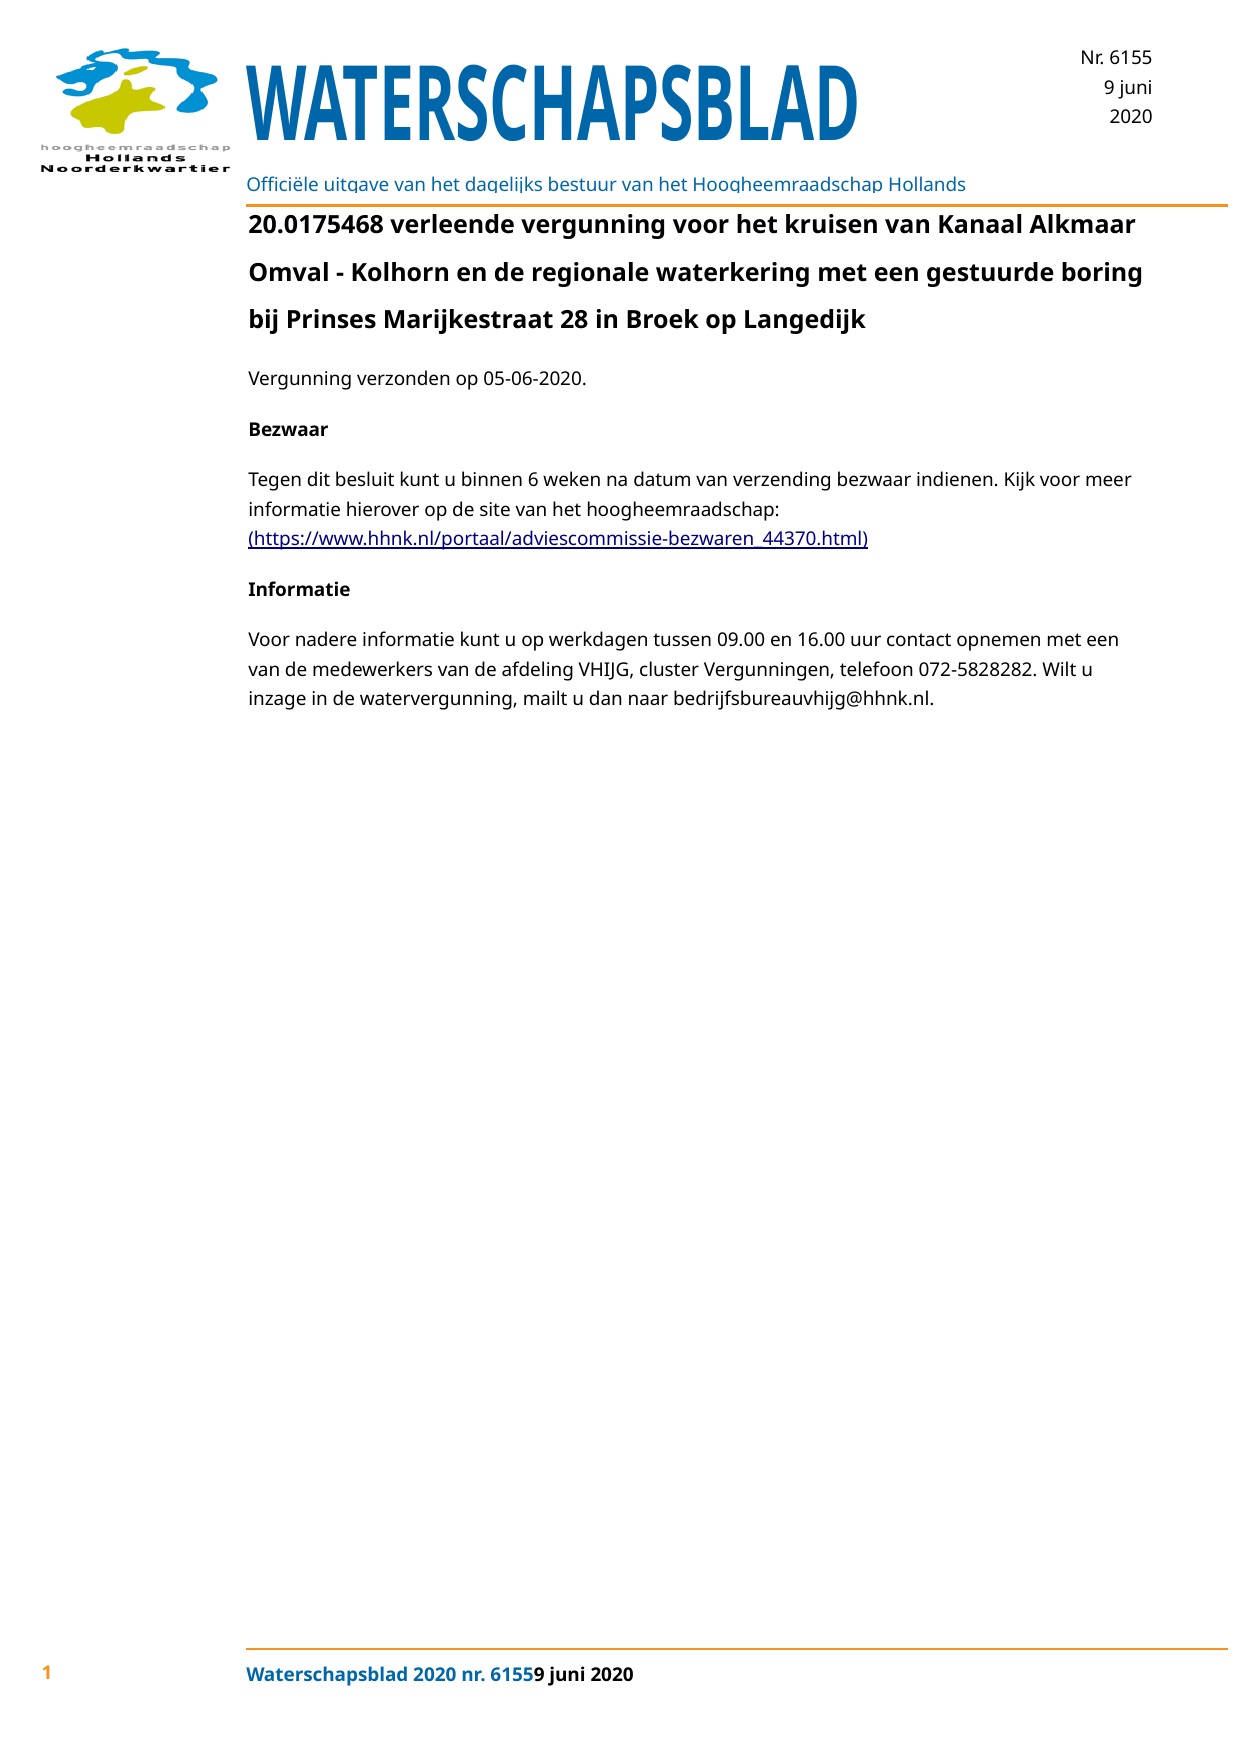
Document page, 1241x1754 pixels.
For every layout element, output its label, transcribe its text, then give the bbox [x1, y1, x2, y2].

text Bezwaar [248, 416, 1152, 442]
text Voor nadere informatie kunt u op werkdagen tussen 09.00 en 16.00 uur contact opnemen met een van de medewerkers van de afdeling VHIJG, cluster Vergunningen, telefoon 072-5828282. Wilt u inzage in de watervergunning, mailt u dan naar bedrijfsbureauvhijg@hhnk.nl. [248, 626, 1152, 711]
picture [41, 47, 231, 172]
text 20.0175468 verleende vergunning voor het kruisen van Kanaal Alkmaar Omval - Kolhorn en de regionale waterkering met een gestuurde boring bij Prinses Marijkestraat 28 in Broek op Langedijk [248, 207, 1152, 336]
text Informatie [248, 576, 1152, 602]
text Vergunning verzonden op 05-06-2020. [248, 366, 1152, 391]
text Tegen dit besluit kunt u binnen 6 weken na datum van verzending bezwaar indienen. Kijk voor meer informatie hierover op de site van het hoogheemraadschap: (https://www.hhnk.nl/portaal/adviescommissie-bezwaren_44370.html) [248, 466, 1152, 551]
